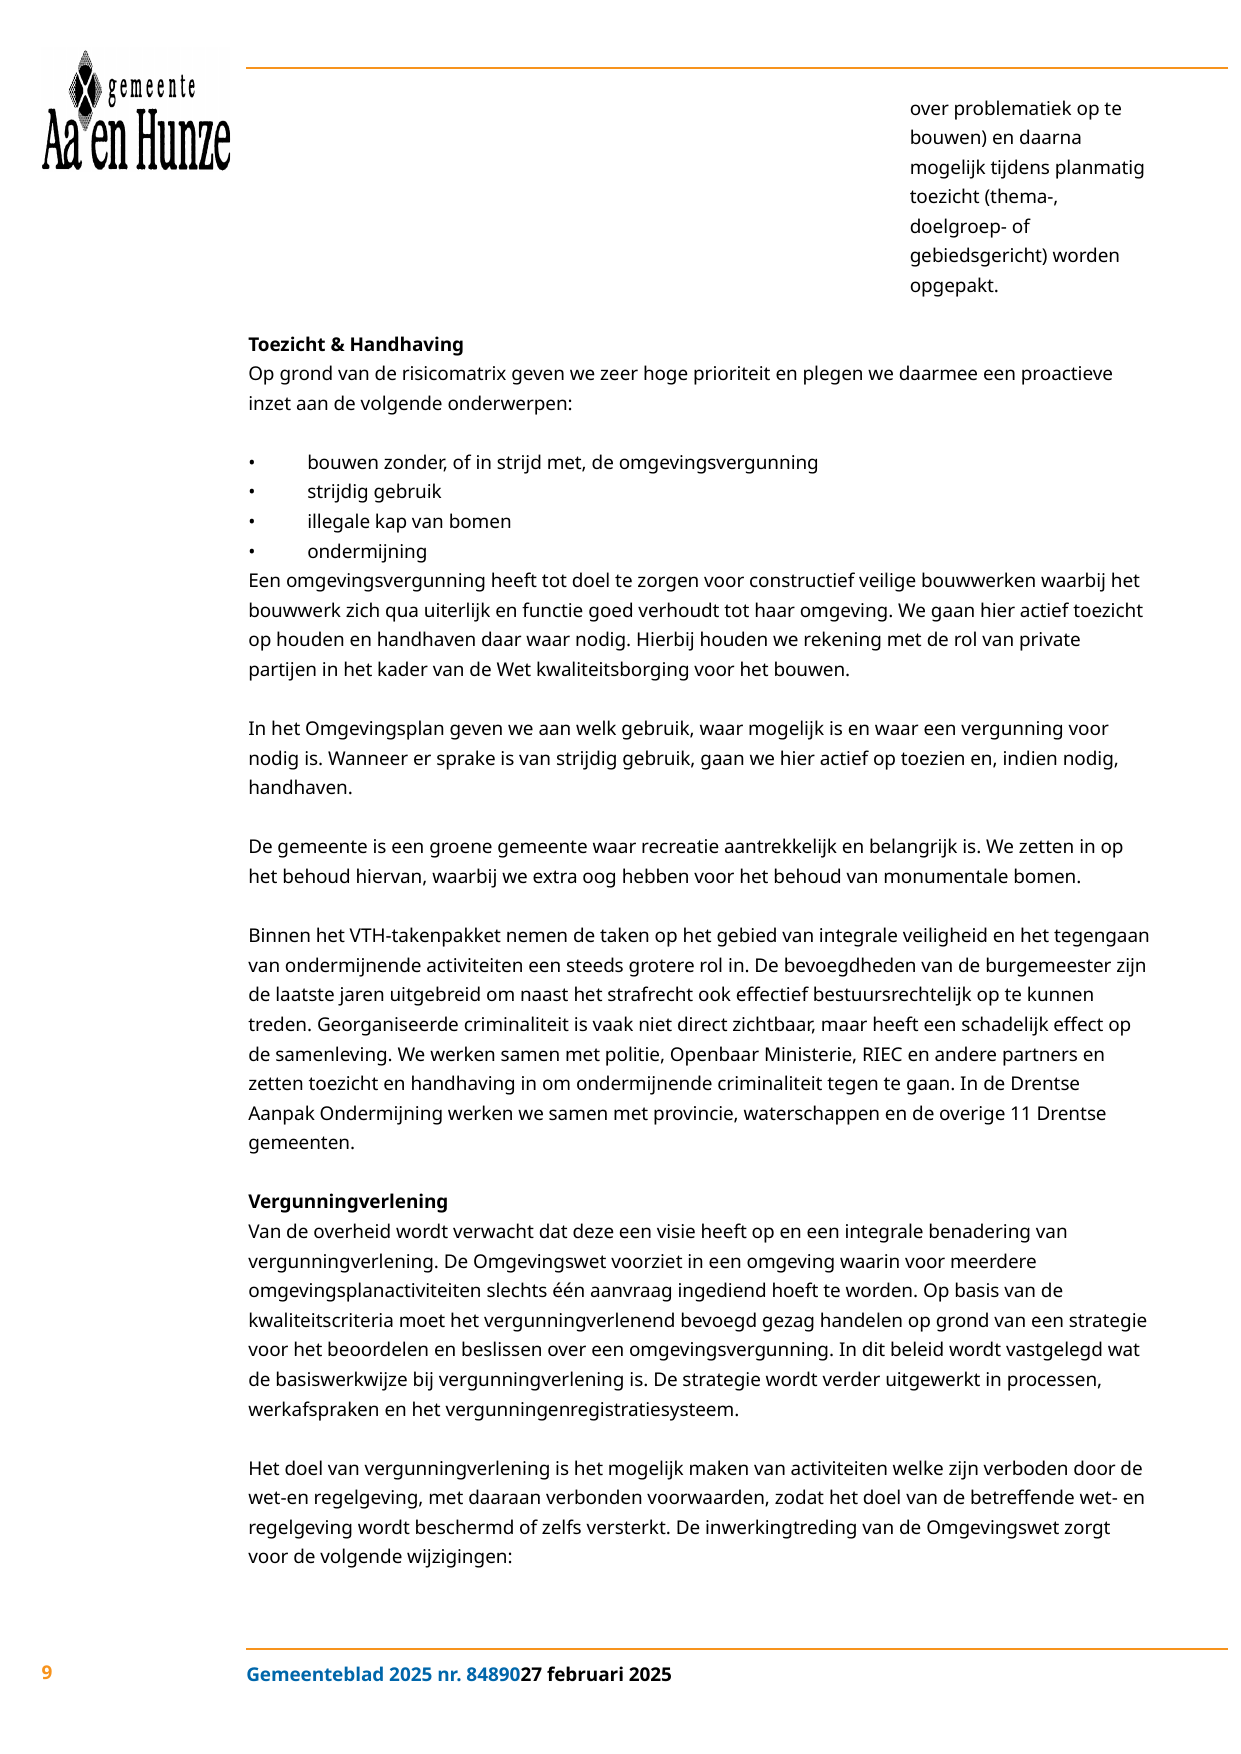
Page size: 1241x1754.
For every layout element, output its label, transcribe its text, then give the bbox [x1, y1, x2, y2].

table_cell [248, 95, 549, 298]
text Het doel van vergunningverlening is het mogelijk maken van activiteiten welke zijn verboden door de wet-en regelgeving, met daaraan verbonden voorwaarden, zodat het doel van de betreffende wet- en regelgeving wordt beschermd of zelfs versterkt. De inwerkingtreding van de Omgevingswet zorgt voor de volgende wijzigingen: [248, 1455, 1152, 1569]
text De gemeente is een groene gemeente waar recreatie aantrekkelijk en belangrijk is. We zetten in op het behoud hiervan, waarbij we extra oog hebben voor het behoud van monumentale bomen. [248, 834, 1152, 889]
text In het Omgevingsplan geven we aan welk gebruik, waar mogelijk is en waar een vergunning voor nodig is. Wanneer er sprake is van strijdig gebruik, gaan we hier actief op toezien en, indien nodig, handhaven. [248, 715, 1152, 800]
list bouwen zonder, of in strijd met, de omgevingsvergunning [248, 449, 1152, 475]
list ondermijning [248, 538, 1152, 564]
text Van de overheid wordt verwacht dat deze een visie heeft op en een integrale benadering van vergunningverlening. De Omgevingswet voorziet in een omgeving waarin voor meerdere omgevingsplanactiviteiten slechts één aanvraag ingediend hoeft te worden. Op basis van de kwaliteitscriteria moet het vergunningverlenend bevoegd gezag handelen op grond van een strategie voor het beoordelen en beslissen over een omgevingsvergunning. In dit beleid wordt vastgelegd wat de basiswerkwijze bij vergunningverlening is. De strategie wordt verder uitgewerkt in processen, werkafspraken en het vergunningenregistratiesysteem. [248, 1218, 1152, 1422]
text Vergunningverlening [248, 1189, 1152, 1214]
table_cell over problematiek op te bouwen) en daarna mogelijk tijdens planmatig toezicht (thema-, doelgroep- of gebiedsgericht) worden opgepakt. [850, 95, 1152, 298]
list illegale kap van bomen [248, 508, 1152, 534]
text Op grond van de risicomatrix geven we zeer hoge prioriteit en plegen we daarmee een proactieve inzet aan de volgende onderwerpen: [248, 360, 1152, 416]
list strijdig gebruik [248, 479, 1152, 504]
picture [41, 47, 231, 172]
text Toezicht & Handhaving [248, 331, 1152, 357]
table_cell [549, 95, 850, 298]
text Een omgevingsvergunning heeft tot doel te zorgen voor constructief veilige bouwwerken waarbij het bouwwerk zich qua uiterlijk en functie goed verhoudt tot haar omgeving. We gaan hier actief toezicht op houden en handhaven daar waar nodig. Hierbij houden we rekening met de rol van private partijen in het kader van de Wet kwaliteitsborging voor het bouwen. [248, 567, 1152, 682]
text Binnen het VTH-takenpakket nemen de taken op het gebied van integrale veiligheid en het tegengaan van ondermijnende activiteiten een steeds grotere rol in. De bevoegdheden van de burgemeester zijn de laatste jaren uitgebreid om naast het strafrecht ook effectief bestuursrechtelijk op te kunnen treden. Georganiseerde criminaliteit is vaak niet direct zichtbaar, maar heeft een schadelijk effect op de samenleving. We werken samen met politie, Openbaar Ministerie, RIEC en andere partners en zetten toezicht en handhaving in om ondermijnende criminaliteit tegen te gaan. In de Drentse Aanpak Ondermijning werken we samen met provincie, waterschappen en de overige 11 Drentse gemeenten. [248, 922, 1152, 1155]
